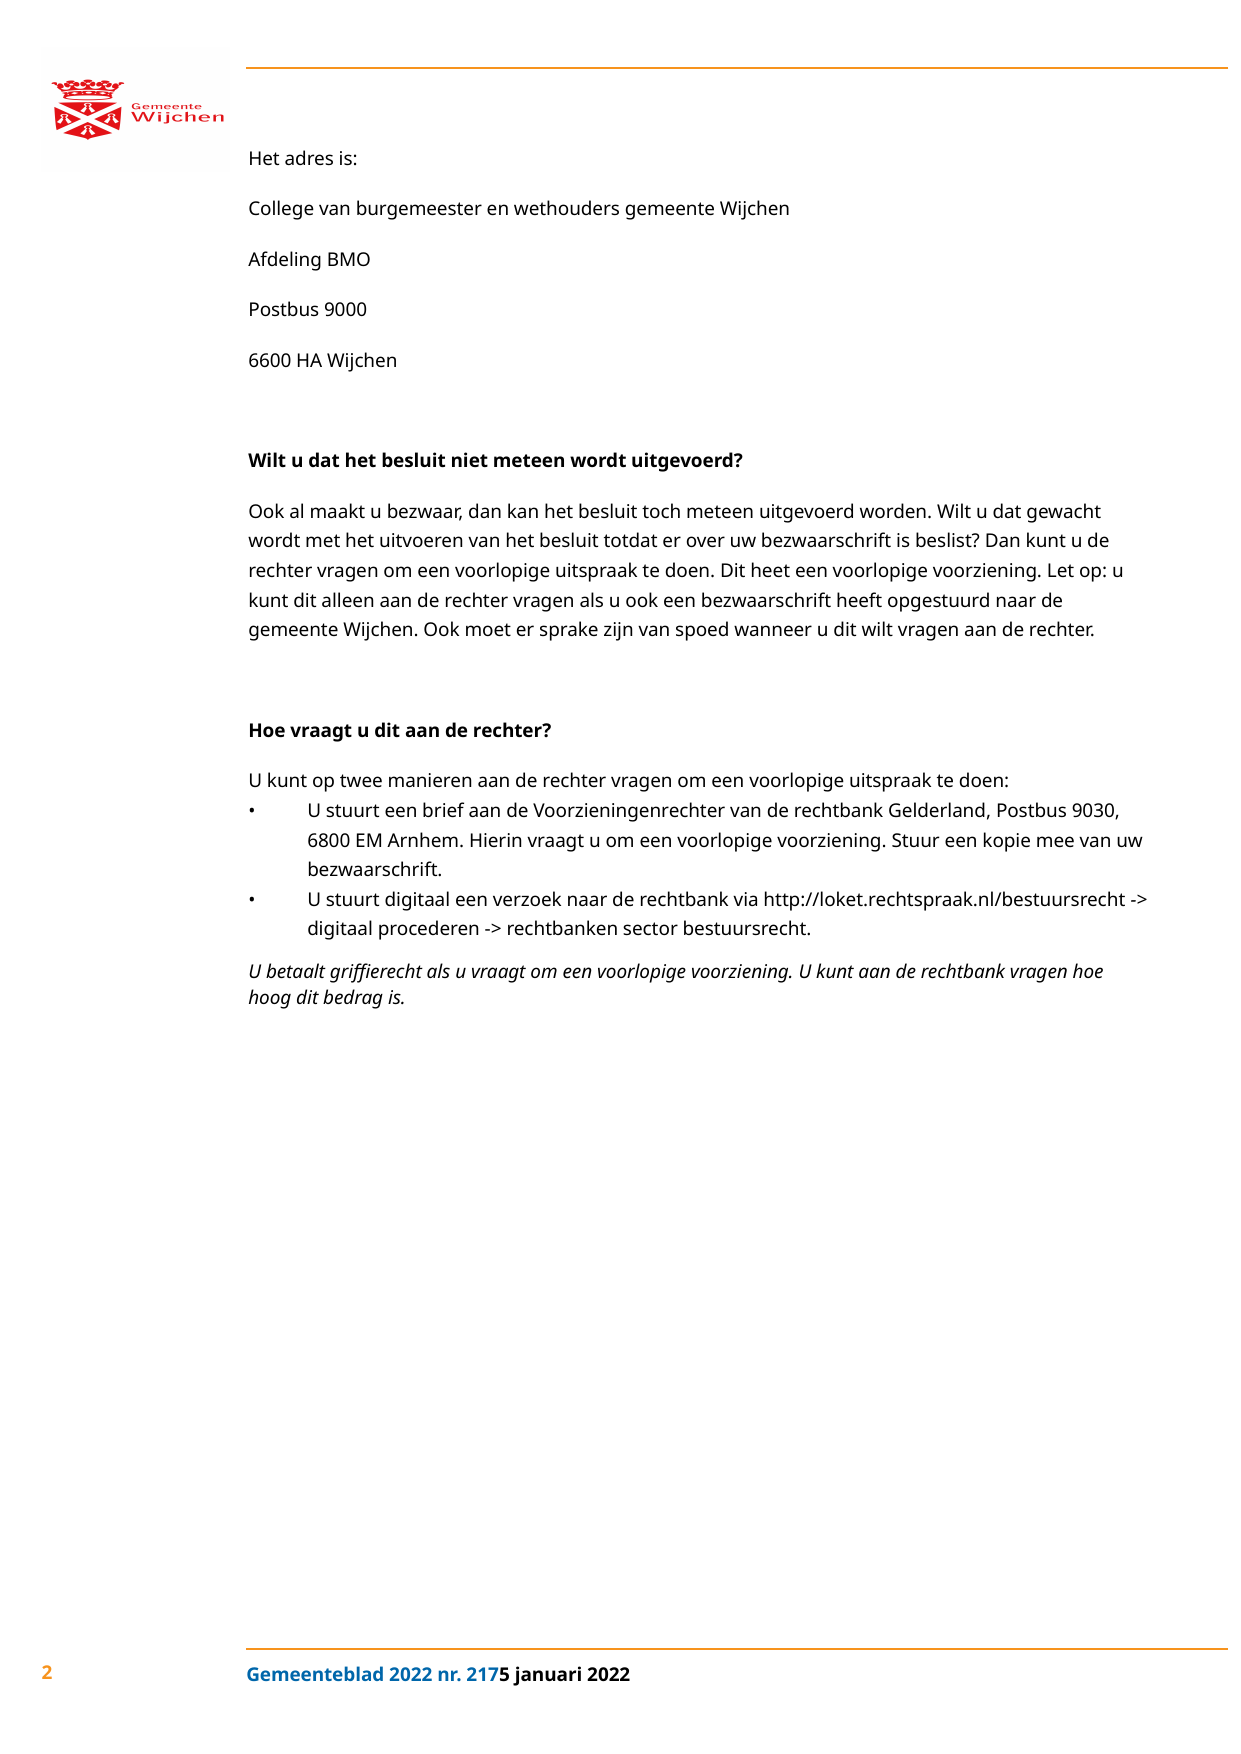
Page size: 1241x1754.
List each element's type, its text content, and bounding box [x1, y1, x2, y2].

text Ook al maakt u bezwaar, dan kan het besluit toch meteen uitgevoerd worden. Wilt u dat gewacht wordt met het uitvoeren van het besluit totdat er over uw bezwaarschrift is beslist? Dan kunt u de rechter vragen om een voorlopige uitspraak te doen. Dit heet een voorlopige voorziening. Let op: u kunt dit alleen aan de rechter vragen als u ook een bezwaarschrift heeft opgestuurd naar de gemeente Wijchen. Ook moet er sprake zijn van spoed wanneer u dit wilt vragen aan de rechter. [248, 498, 1152, 642]
text 6600 HA Wijchen [248, 347, 1152, 373]
text College van burgemeester en wethouders gemeente Wijchen [248, 196, 1152, 221]
text Wilt u dat het besluit niet meteen wordt uitgevoerd? [248, 448, 1152, 473]
text U betaalt griffierecht als u vraagt om een voorlopige voorziening. U kunt aan de rechtbank vragen hoe hoog dit bedrag is. [248, 959, 1152, 1010]
text Het adres is: [248, 145, 1152, 171]
list U stuurt een brief aan de Voorzieningenrechter van de rechtbank Gelderland, Postbus 9030, 6800 EM Arnhem. Hierin vraagt u om een voorlopige voorziening. Stuur een kopie mee van uw bezwaarschrift. [248, 797, 1152, 882]
text Hoe vraagt u dit aan de rechter? [248, 717, 1152, 743]
picture [41, 47, 231, 172]
text Postbus 9000 [248, 296, 1152, 322]
text Afdeling BMO [248, 246, 1152, 272]
text U kunt op twee manieren aan de rechter vragen om een voorlopige uitspraak te doen: [248, 768, 1152, 793]
list U stuurt digitaal een verzoek naar de rechtbank via http://loket.rechtspraak.nl/bestuursrecht -> digitaal procederen -> rechtbanken sector bestuursrecht. [248, 886, 1152, 941]
